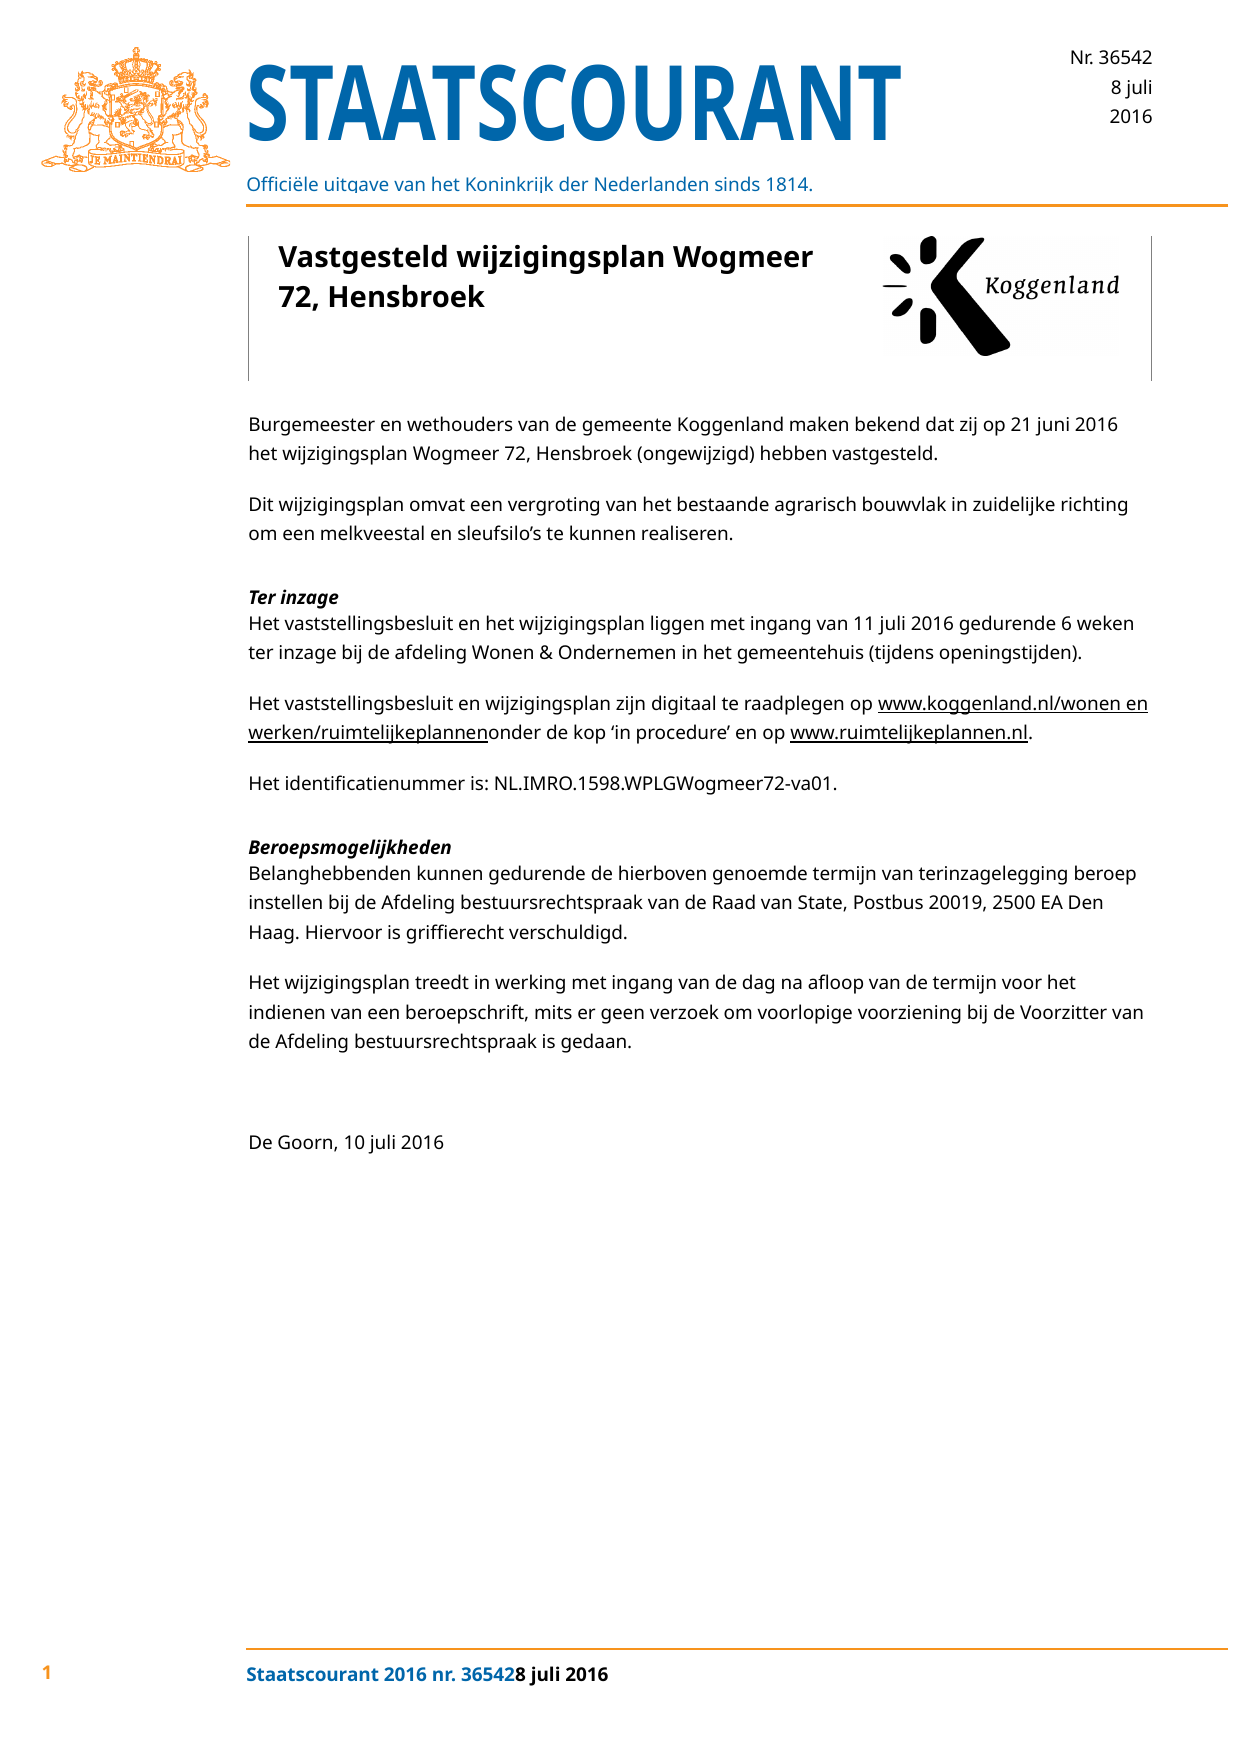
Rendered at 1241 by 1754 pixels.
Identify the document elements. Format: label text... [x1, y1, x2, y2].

text Het vaststellingsbesluit en wijzigingsplan zijn digitaal te raadplegen op www.koggenland.nl/wonen en werken/ruimtelijkeplannenonder de kop ‘in procedure’ en op www.ruimtelijkeplannen.nl. [248, 690, 1152, 745]
text Het wijzigingsplan treedt in werking met ingang van de dag na afloop van de termijn voor het indienen van een beroepschrift, mits er geen verzoek om voorlopige voorziening bij de Voorzitter van de Afdeling bestuursrechtspraak is gedaan. [248, 969, 1152, 1054]
table_header Vastgesteld wijzigingsplan Wogmeer 72, Hensbroek [249, 236, 850, 381]
text De Goorn, 10 juli 2016 [248, 1129, 1152, 1155]
text Dit wijzigingsplan omvat een vergroting van het bestaande agrarisch bouwvlak in zuidelijke richting om een melkveestal en sleufsilo’s te kunnen realiseren. [248, 491, 1152, 546]
picture [41, 47, 231, 172]
text Belanghebbenden kunnen gedurende de hierboven genoemde termijn van terinzagelegging beroep instellen bij de Afdeling bestuursrechtspraak van de Raad van State, Postbus 20019, 2500 EA Den Haag. Hiervoor is griffierecht verschuldigd. [248, 860, 1152, 944]
text Het vaststellingsbesluit en het wijzigingsplan liggen met ingang van 11 juli 2016 gedurende 6 weken ter inzage bij de afdeling Wonen & Ondernemen in het gemeentehuis (tijdens openingstijden). [248, 610, 1152, 665]
text Ter inzage [248, 584, 1152, 610]
text Het identificatienummer is: NL.IMRO.1598.WPLGWogmeer72-va01. [248, 770, 1152, 796]
text Beroepsmogelijkheden [248, 834, 1152, 860]
text Burgemeester en wethouders van de gemeente Koggenland maken bekend dat zij op 21 juni 2016 het wijzigingsplan Wogmeer 72, Hensbroek (ongewijzigd) hebben vastgesteld. [248, 411, 1152, 466]
picture [882, 236, 1119, 356]
table_header [850, 236, 1151, 381]
